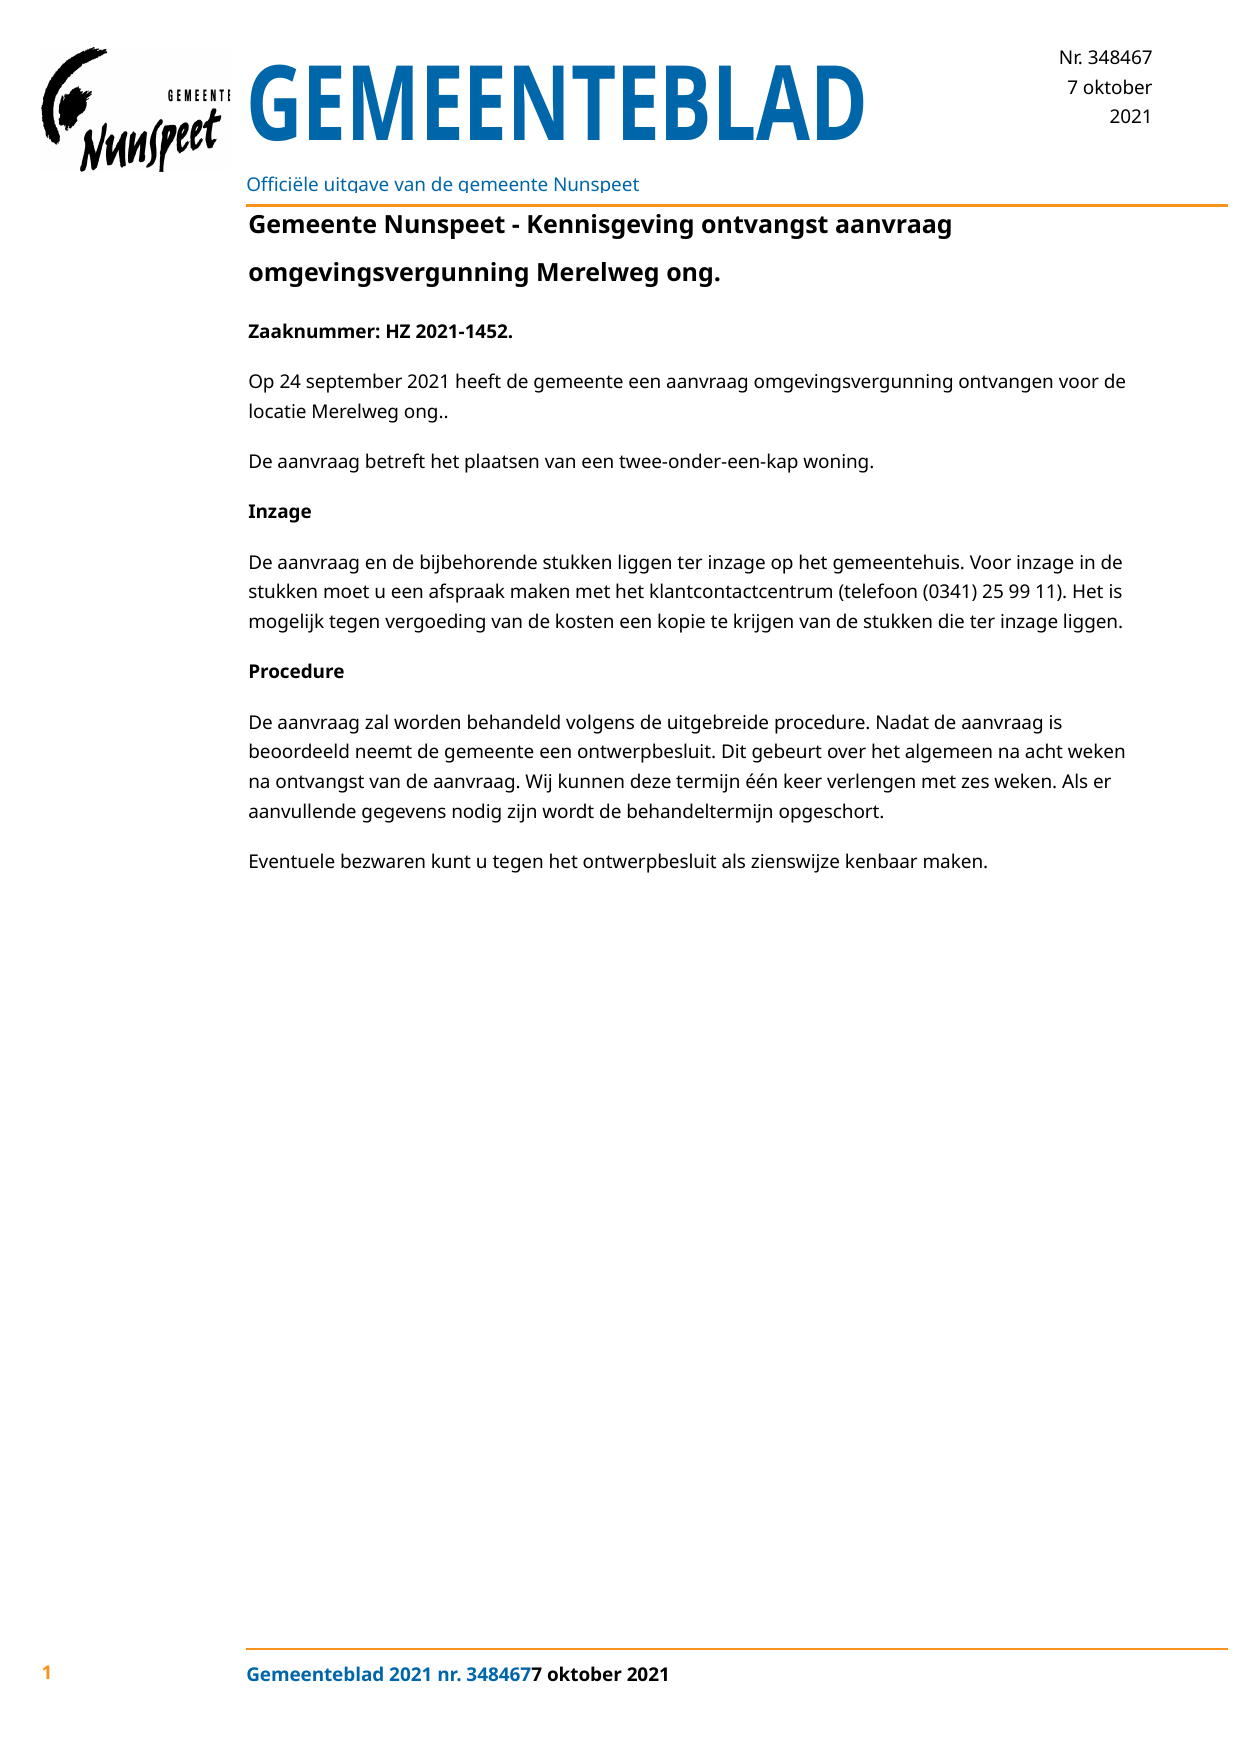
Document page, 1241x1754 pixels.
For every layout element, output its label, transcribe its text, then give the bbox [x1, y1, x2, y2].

text Eventuele bezwaren kunt u tegen het ontwerpbesluit als zienswijze kenbaar maken. [248, 848, 1152, 874]
text De aanvraag en de bijbehorende stukken liggen ter inzage op het gemeentehuis. Voor inzage in de stukken moet u een afspraak maken met het klantcontactcentrum (telefoon (0341) 25 99 11). Het is mogelijk tegen vergoeding van de kosten een kopie te krijgen van de stukken die ter inzage liggen. [248, 549, 1152, 634]
text De aanvraag zal worden behandeld volgens de uitgebreide procedure. Nadat de aanvraag is beoordeeld neemt de gemeente een ontwerpbesluit. Dit gebeurt over het algemeen na acht weken na ontvangst van de aanvraag. Wij kunnen deze termijn één keer verlengen met zes weken. Als er aanvullende gegevens nodig zijn wordt de behandeltermijn opgeschort. [248, 709, 1152, 824]
text De aanvraag betreft het plaatsen van een twee-onder-een-kap woning. [248, 448, 1152, 474]
text Op 24 september 2021 heeft de gemeente een aanvraag omgevingsvergunning ontvangen voor de locatie Merelweg ong.. [248, 368, 1152, 424]
picture [41, 47, 231, 172]
text Inzage [248, 499, 1152, 524]
text Procedure [248, 659, 1152, 684]
text Zaaknummer: HZ 2021-1452. [248, 318, 1152, 344]
text Gemeente Nunspeet - Kennisgeving ontvangst aanvraag omgevingsvergunning Merelweg ong. [248, 207, 1152, 288]
